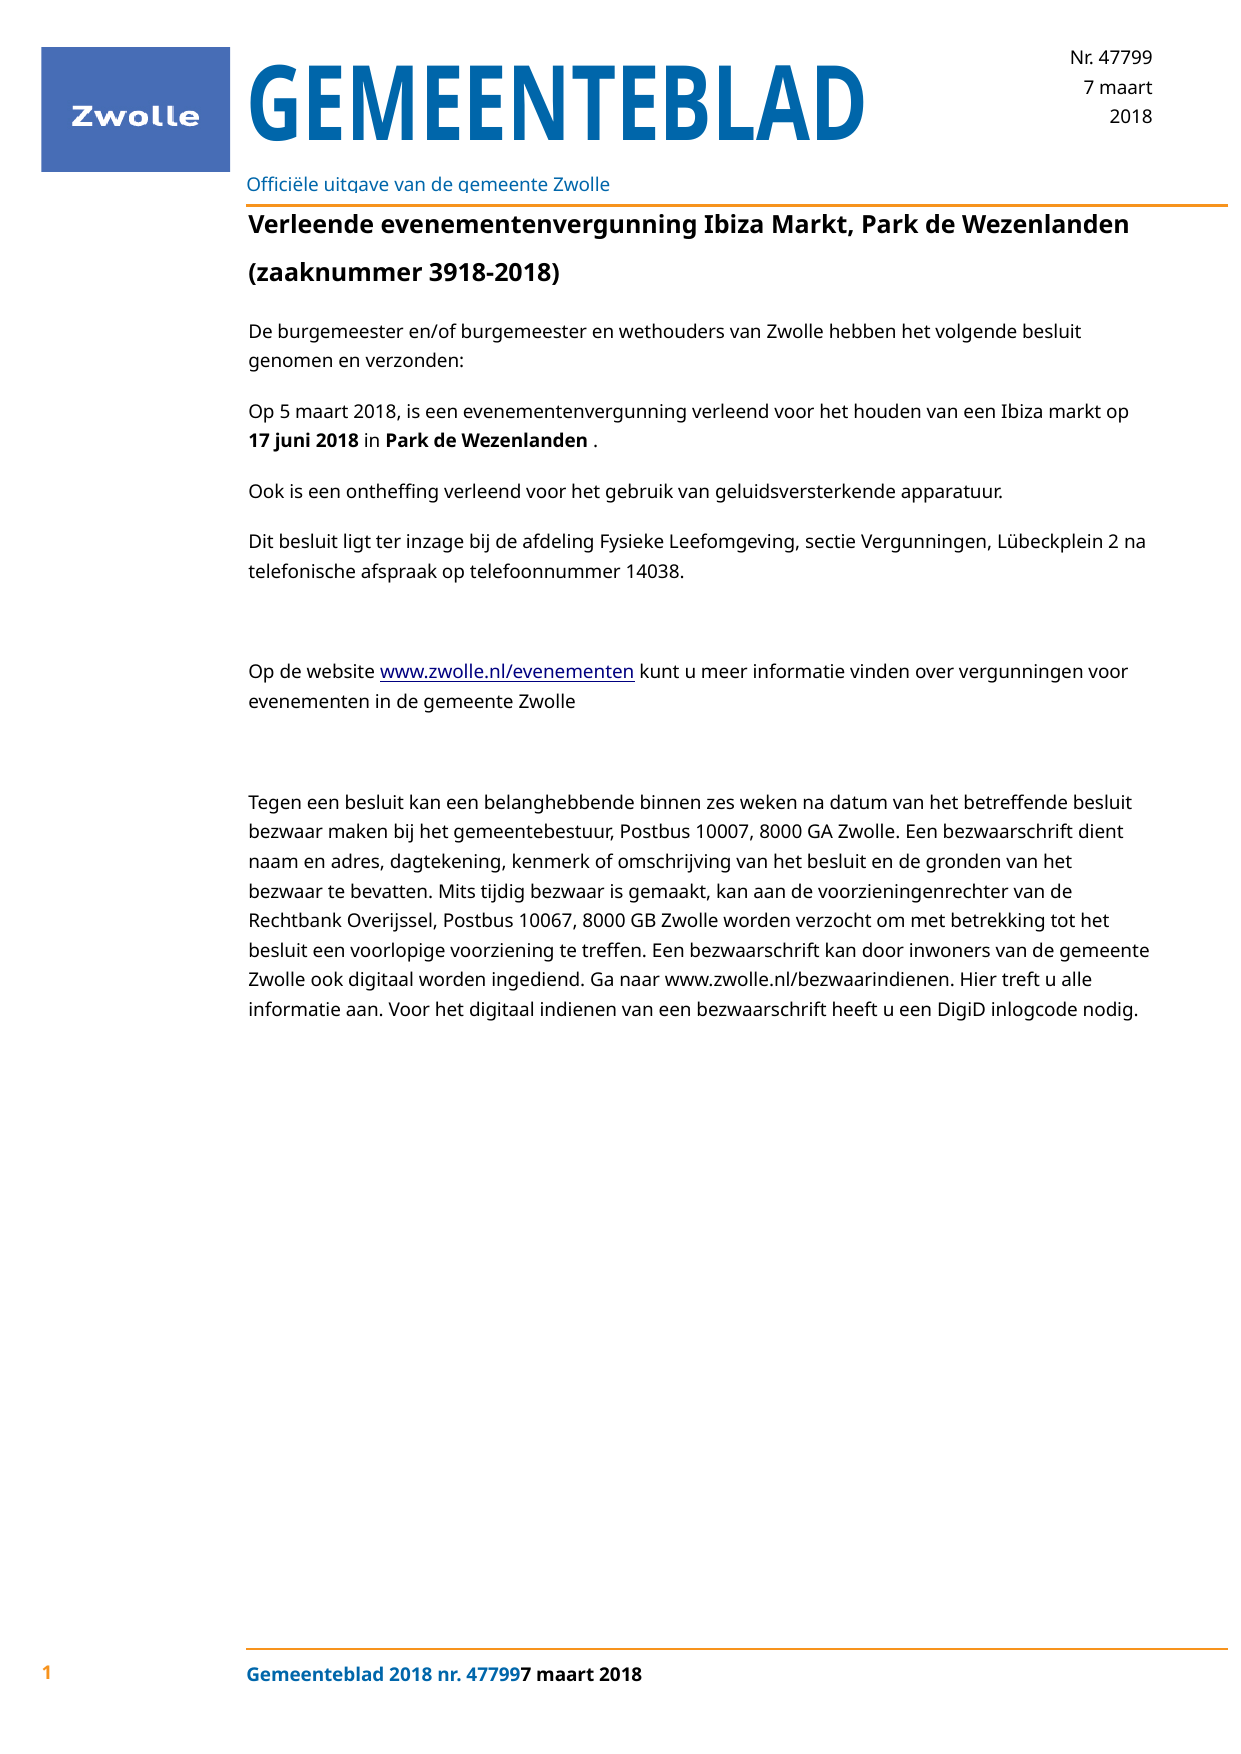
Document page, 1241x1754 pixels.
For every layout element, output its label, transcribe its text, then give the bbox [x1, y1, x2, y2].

text Op de website www.zwolle.nl/evenementen kunt u meer informatie vinden over vergunningen voor evenementen in de gemeente Zwolle [248, 659, 1152, 714]
text Dit besluit ligt ter inzage bij de afdeling Fysieke Leefomgeving, sectie Vergunningen, Lübeckplein 2 na telefonische afspraak op telefoonnummer 14038. [248, 528, 1152, 584]
picture [41, 47, 231, 172]
text De burgemeester en/of burgemeester en wethouders van Zwolle hebben het volgende besluit genomen en verzonden: [248, 318, 1152, 373]
text Tegen een besluit kan een belanghebbende binnen zes weken na datum van het betreffende besluit bezwaar maken bij het gemeentebestuur, Postbus 10007, 8000 GA Zwolle. Een bezwaarschrift dient naam en adres, dagtekening, kenmerk of omschrijving van het besluit en de gronden van het bezwaar te bevatten. Mits tijdig bezwaar is gemaakt, kan aan de voorzieningenrechter van de Rechtbank Overijssel, Postbus 10067, 8000 GB Zwolle worden verzocht om met betrekking tot het besluit een voorlopige voorziening te treffen. Een bezwaarschrift kan door inwoners van de gemeente Zwolle ook digitaal worden ingediend. Ga naar www.zwolle.nl/bezwaarindienen. Hier treft u alle informatie aan. Voor het digitaal indienen van een bezwaarschrift heeft u een DigiD inlogcode nodig. [248, 789, 1152, 1022]
text Verleende evenementenvergunning Ibiza Markt, Park de Wezenlanden (zaaknummer 3918-2018) [248, 207, 1152, 288]
text Op 5 maart 2018, is een evenementenvergunning verleend voor het houden van een Ibiza markt op 17 juni 2018 in Park de Wezenlanden . [248, 398, 1152, 453]
text Ook is een ontheffing verleend voor het gebruik van geluidsversterkende apparatuur. [248, 478, 1152, 504]
